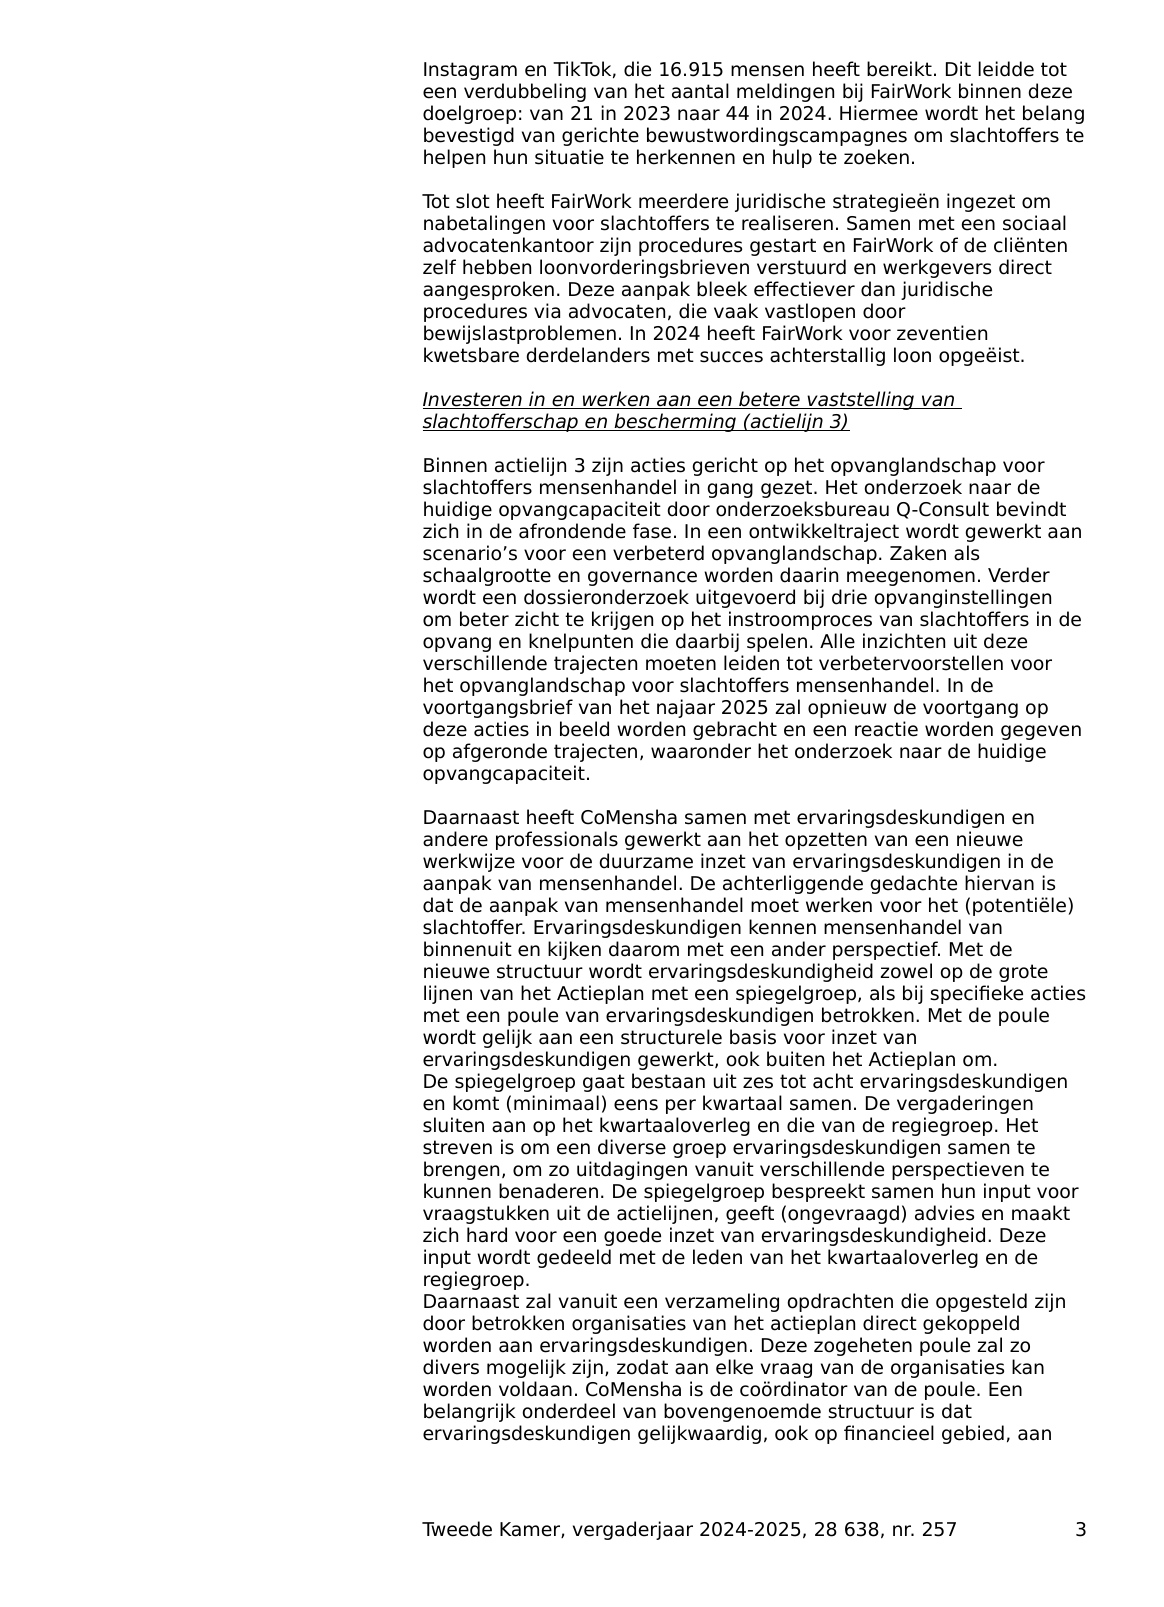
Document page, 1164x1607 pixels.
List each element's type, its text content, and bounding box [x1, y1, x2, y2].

text Daarnaast zal vanuit een verzameling opdrachten die opgesteld zijn door betrokken organisaties van het actieplan direct gekoppeld worden aan ervaringsdeskundigen. Deze zogeheten poule zal zo divers mogelijk zijn, zodat aan elke vraag van de organisaties kan worden voldaan. CoMensha is de coördinator van de poule. Een belangrijk onderdeel van bovengenoemde structuur is dat ervaringsdeskundigen gelijkwaardig, ook op financieel gebied, aan [422, 1291, 1087, 1444]
text Tot slot heeft FairWork meerdere juridische strategieën ingezet om nabetalingen voor slachtoffers te realiseren. Samen met een sociaal advocatenkantoor zijn procedures gestart en FairWork of de cliënten zelf hebben loonvorderingsbrieven verstuurd en werkgevers direct aangesproken. Deze aanpak bleek effectiever dan juridische procedures via advocaten, die vaak vastlopen door bewijslastproblemen. In 2024 heeft FairWork voor zeventien kwetsbare derdelanders met succes achterstallig loon opgeëist. [422, 191, 1087, 367]
subtitle Investeren in en werken aan een betere vaststelling van slachtofferschap en bescherming (actielijn 3) [422, 389, 1087, 433]
text De spiegelgroep gaat bestaan uit zes tot acht ervaringsdeskundigen en komt (minimaal) eens per kwartaal samen. De vergaderingen sluiten aan op het kwartaaloverleg en die van de regiegroep. Het streven is om een diverse groep ervaringsdeskundigen samen te brengen, om zo uitdagingen vanuit verschillende perspectieven te kunnen benaderen. De spiegelgroep bespreekt samen hun input voor vraagstukken uit de actielijnen, geeft (ongevraagd) advies en maakt zich hard voor een goede inzet van ervaringsdeskundigheid. Deze input wordt gedeeld met de leden van het kwartaaloverleg en de regiegroep. [422, 1071, 1087, 1291]
text Daarnaast heeft CoMensha samen met ervaringsdeskundigen en andere professionals gewerkt aan het opzetten van een nieuwe werkwijze voor de duurzame inzet van ervaringsdeskundigen in de aanpak van mensenhandel. De achterliggende gedachte hiervan is dat de aanpak van mensenhandel moet werken voor het (potentiële) slachtoffer. Ervaringsdeskundigen kennen mensenhandel van binnenuit en kijken daarom met een ander perspectief. Met de nieuwe structuur wordt ervaringsdeskundigheid zowel op de grote lijnen van het Actieplan met een spiegelgroep, als bij specifieke acties met een poule van ervaringsdeskundigen betrokken. Met de poule wordt gelijk aan een structurele basis voor inzet van ervaringsdeskundigen gewerkt, ook buiten het Actieplan om. [422, 807, 1087, 1071]
text Binnen actielijn 3 zijn acties gericht op het opvanglandschap voor slachtoffers mensenhandel in gang gezet. Het onderzoek naar de huidige opvangcapaciteit door onderzoeksbureau Q-Consult bevindt zich in de afrondende fase. In een ontwikkeltraject wordt gewerkt aan scenario’s voor een verbeterd opvanglandschap. Zaken als schaalgrootte en governance worden daarin meegenomen. Verder wordt een dossieronderzoek uitgevoerd bij drie opvanginstellingen om beter zicht te krijgen op het instroomproces van slachtoffers in de opvang en knelpunten die daarbij spelen. Alle inzichten uit deze verschillende trajecten moeten leiden tot verbetervoorstellen voor het opvanglandschap voor slachtoffers mensenhandel. In de voortgangsbrief van het najaar 2025 zal opnieuw de voortgang op deze acties in beeld worden gebracht en een reactie worden gegeven op afgeronde trajecten, waaronder het onderzoek naar de huidige opvangcapaciteit. [422, 455, 1087, 785]
text Instagram en TikTok, die 16.915 mensen heeft bereikt. Dit leidde tot een verdubbeling van het aantal meldingen bij FairWork binnen deze doelgroep: van 21 in 2023 naar 44 in 2024. Hiermee wordt het belang bevestigd van gerichte bewustwordingscampagnes om slachtoffers te helpen hun situatie te herkennen en hulp te zoeken. [422, 59, 1087, 169]
